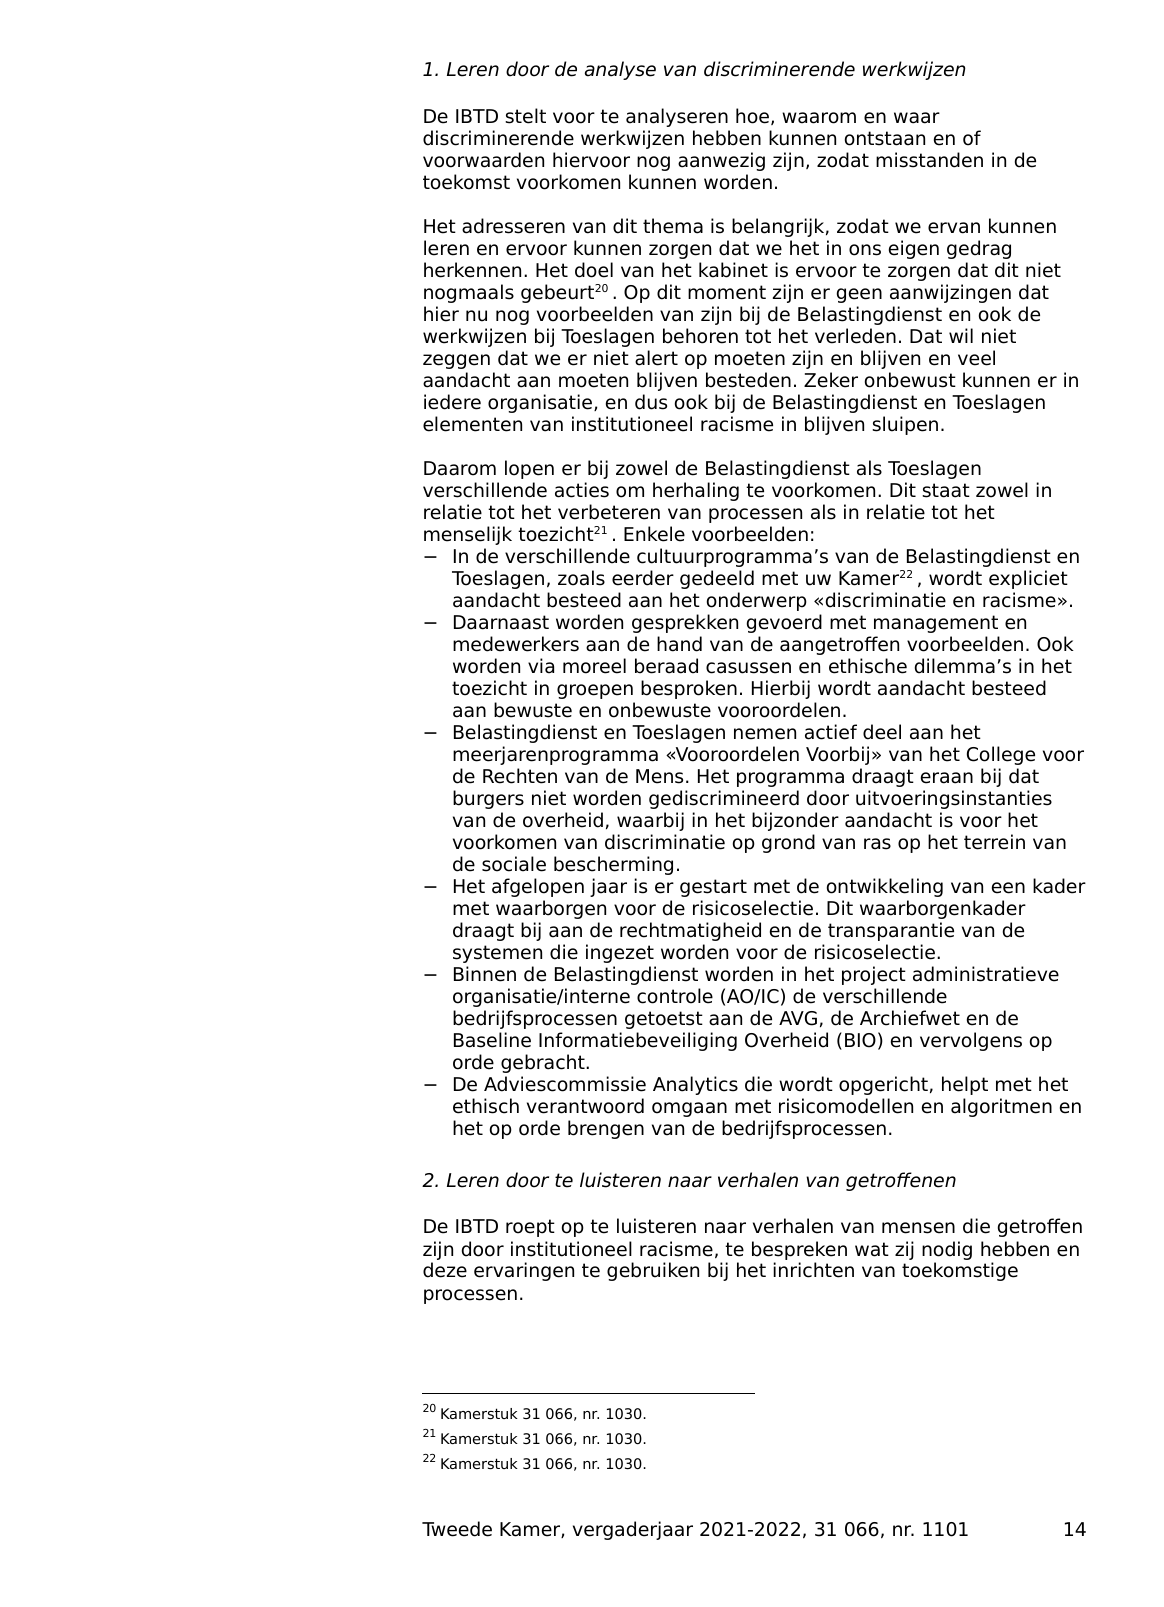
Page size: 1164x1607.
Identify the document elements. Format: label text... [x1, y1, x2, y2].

subtitle 1. Leren door de analyse van discriminerende werkwijzen [422, 59, 1087, 81]
text Kamerstuk 31 066, nr. 1030. [422, 1402, 1087, 1424]
subtitle 2. Leren door te luisteren naar verhalen van getroffenen [422, 1169, 1087, 1191]
text − Daarnaast worden gesprekken gevoerd met management en medewerkers aan de hand van de aangetroffen voorbeelden. Ook worden via moreel beraad casussen en ethische dilemma’s in het toezicht in groepen besproken. Hierbij wordt aandacht besteed aan bewuste en onbewuste vooroordelen. [422, 612, 1087, 722]
text De IBTD roept op te luisteren naar verhalen van mensen die getroffen zijn door institutioneel racisme, te bespreken wat zij nodig hebben en deze ervaringen te gebruiken bij het inrichten van toekomstige processen. [422, 1216, 1087, 1304]
text − Het afgelopen jaar is er gestart met de ontwikkeling van een kader met waarborgen voor de risicoselectie. Dit waarborgenkader draagt bij aan de rechtmatigheid en de transparantie van de systemen die ingezet worden voor de risicoselectie. [422, 876, 1087, 964]
text De IBTD stelt voor te analyseren hoe, waarom en waar discriminerende werkwijzen hebben kunnen ontstaan en of voorwaarden hiervoor nog aanwezig zijn, zodat misstanden in de toekomst voorkomen kunnen worden. [422, 106, 1087, 194]
text Het adresseren van dit thema is belangrijk, zodat we ervan kunnen leren en ervoor kunnen zorgen dat we het in ons eigen gedrag herkennen. Het doel van het kabinet is ervoor te zorgen dat dit niet nogmaals gebeurt. Op dit moment zijn er geen aanwijzingen dat hier nu nog voorbeelden van zijn bij de Belastingdienst en ook de werkwijzen bij Toeslagen behoren tot het verleden. Dat wil niet zeggen dat we er niet alert op moeten zijn en blijven en veel aandacht aan moeten blijven besteden. Zeker onbewust kunnen er in iedere organisatie, en dus ook bij de Belastingdienst en Toeslagen elementen van institutioneel racisme in blijven sluipen. [422, 216, 1087, 436]
text − Binnen de Belastingdienst worden in het project administratieve organisatie/interne controle (AO/IC) de verschillende bedrijfsprocessen getoetst aan de AVG, de Archiefwet en de Baseline Informatiebeveiliging Overheid (BIO) en vervolgens op orde gebracht. [422, 964, 1087, 1073]
text − De Adviescommissie Analytics die wordt opgericht, helpt met het ethisch verantwoord omgaan met risicomodellen en algoritmen en het op orde brengen van de bedrijfsprocessen. [422, 1073, 1087, 1139]
text Daarom lopen er bij zowel de Belastingdienst als Toeslagen verschillende acties om herhaling te voorkomen. Dit staat zowel in relatie tot het verbeteren van processen als in relatie tot het menselijk toezicht. Enkele voorbeelden: [422, 458, 1087, 546]
text Kamerstuk 31 066, nr. 1030. [422, 1427, 1087, 1449]
text − In de verschillende cultuurprogramma’s van de Belastingdienst en Toeslagen, zoals eerder gedeeld met uw Kamer, wordt expliciet aandacht besteed aan het onderwerp «discriminatie en racisme». [422, 546, 1087, 612]
text − Belastingdienst en Toeslagen nemen actief deel aan het meerjarenprogramma «Vooroordelen Voorbij» van het College voor de Rechten van de Mens. Het programma draagt eraan bij dat burgers niet worden gediscrimineerd door uitvoeringsinstanties van de overheid, waarbij in het bijzonder aandacht is voor het voorkomen van discriminatie op grond van ras op het terrein van de sociale bescherming. [422, 722, 1087, 876]
text Kamerstuk 31 066, nr. 1030. [422, 1452, 1087, 1474]
